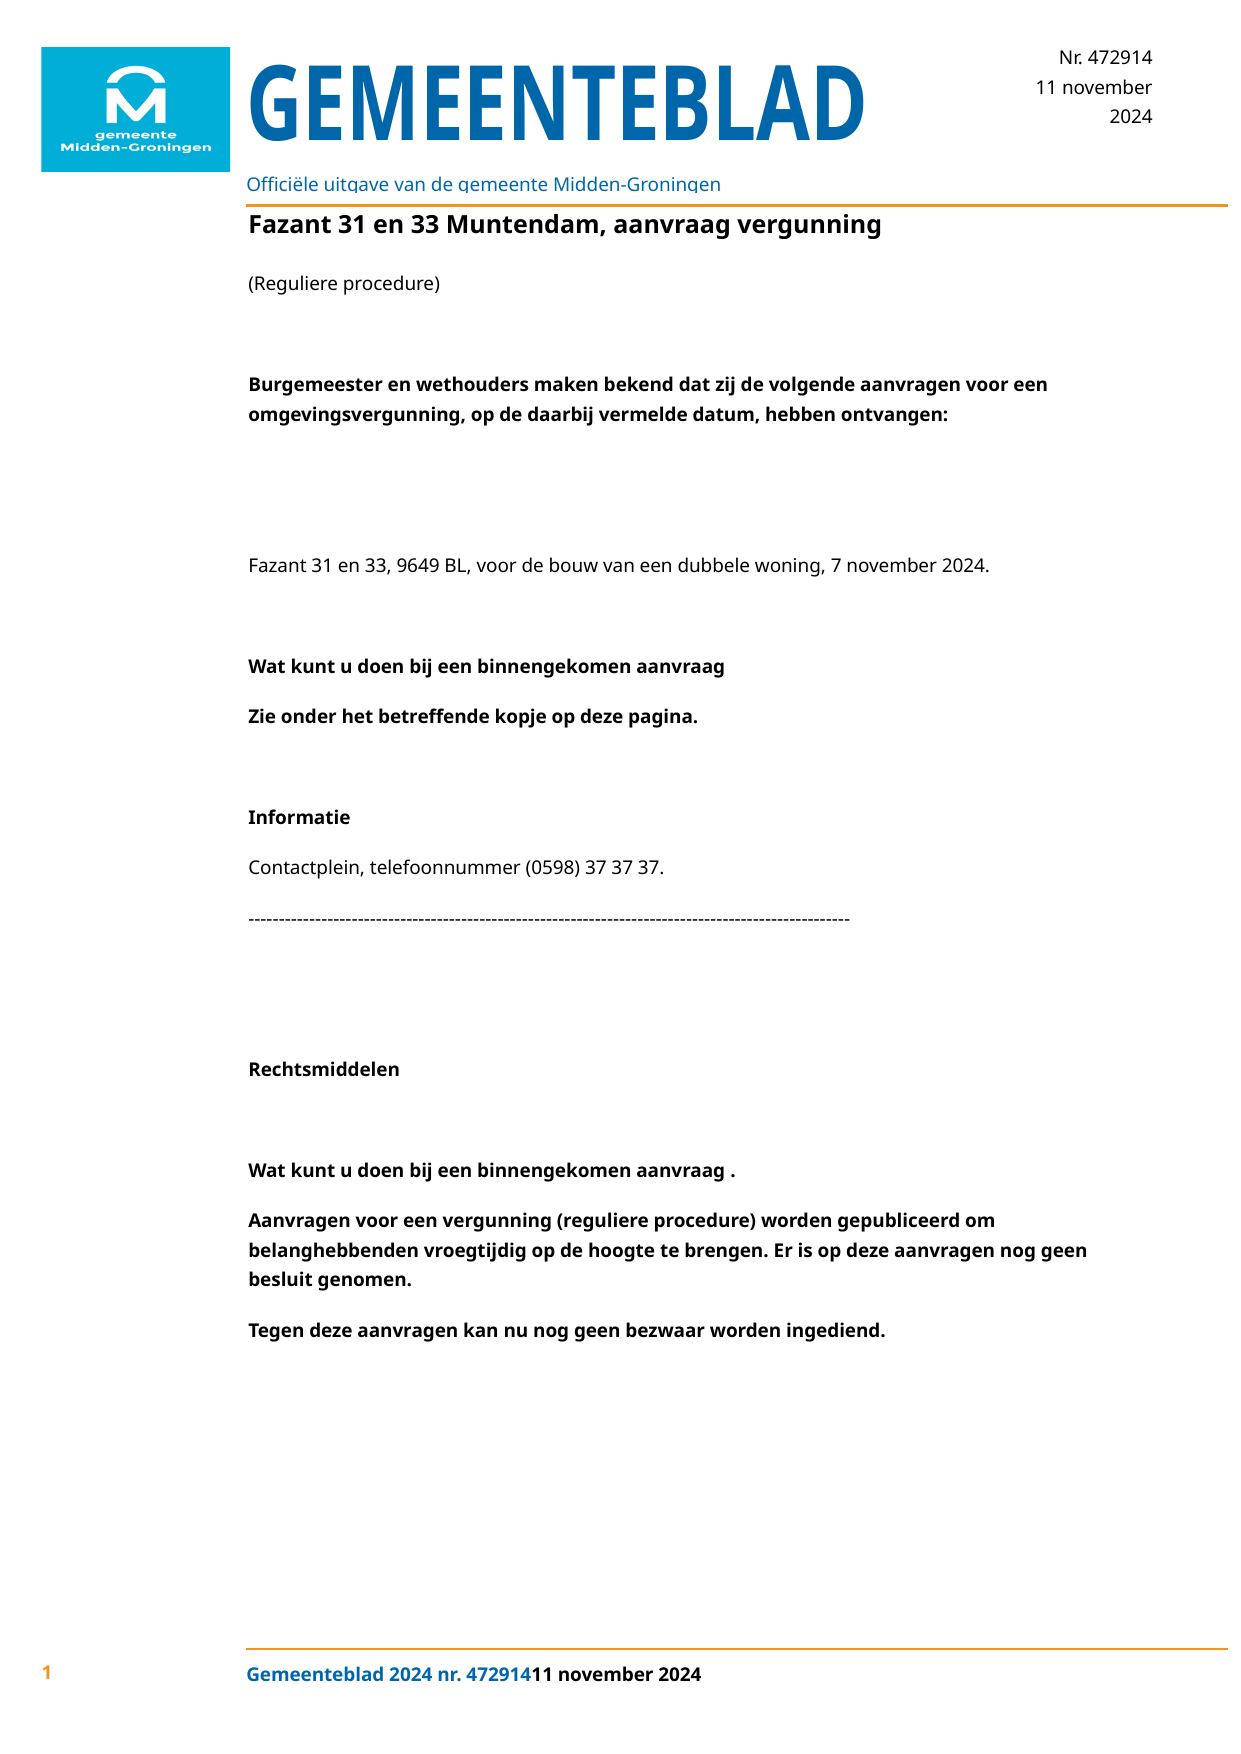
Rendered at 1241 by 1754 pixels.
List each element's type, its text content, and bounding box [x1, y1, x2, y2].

text Aanvragen voor een vergunning (reguliere procedure) worden gepubliceerd om belanghebbenden vroegtijdig op de hoogte te brengen. Er is op deze aanvragen nog geen besluit genomen. [248, 1207, 1152, 1292]
text Zie onder het betreffende kopje op deze pagina. [248, 703, 1152, 729]
text (Reguliere procedure) [248, 270, 1152, 296]
text Burgemeester en wethouders maken bekend dat zij de volgende aanvragen voor een omgevingsvergunning, op de daarbij vermelde datum, hebben ontvangen: [248, 371, 1152, 426]
text Rechtsmiddelen [248, 1056, 1152, 1082]
text Informatie [248, 804, 1152, 830]
picture [107, 89, 165, 122]
text Wat kunt u doen bij een binnengekomen aanvraag [248, 653, 1152, 678]
text --------------------------------------------------------------------------------------------------- [248, 905, 1152, 931]
picture [184, 146, 190, 153]
text Fazant 31 en 33, 9649 BL, voor de bouw van een dubbele woning, 7 november 2024. [248, 552, 1152, 578]
text Wat kunt u doen bij een binnengekomen aanvraag . [248, 1157, 1152, 1183]
text Fazant 31 en 33 Muntendam, aanvraag vergunning [248, 207, 1152, 241]
text Contactplein, telefoonnummer (0598) 37 37 37. [248, 854, 1152, 880]
text Tegen deze aanvragen kan nu nog geen bezwaar worden ingediend. [248, 1317, 1152, 1343]
picture [108, 66, 164, 82]
